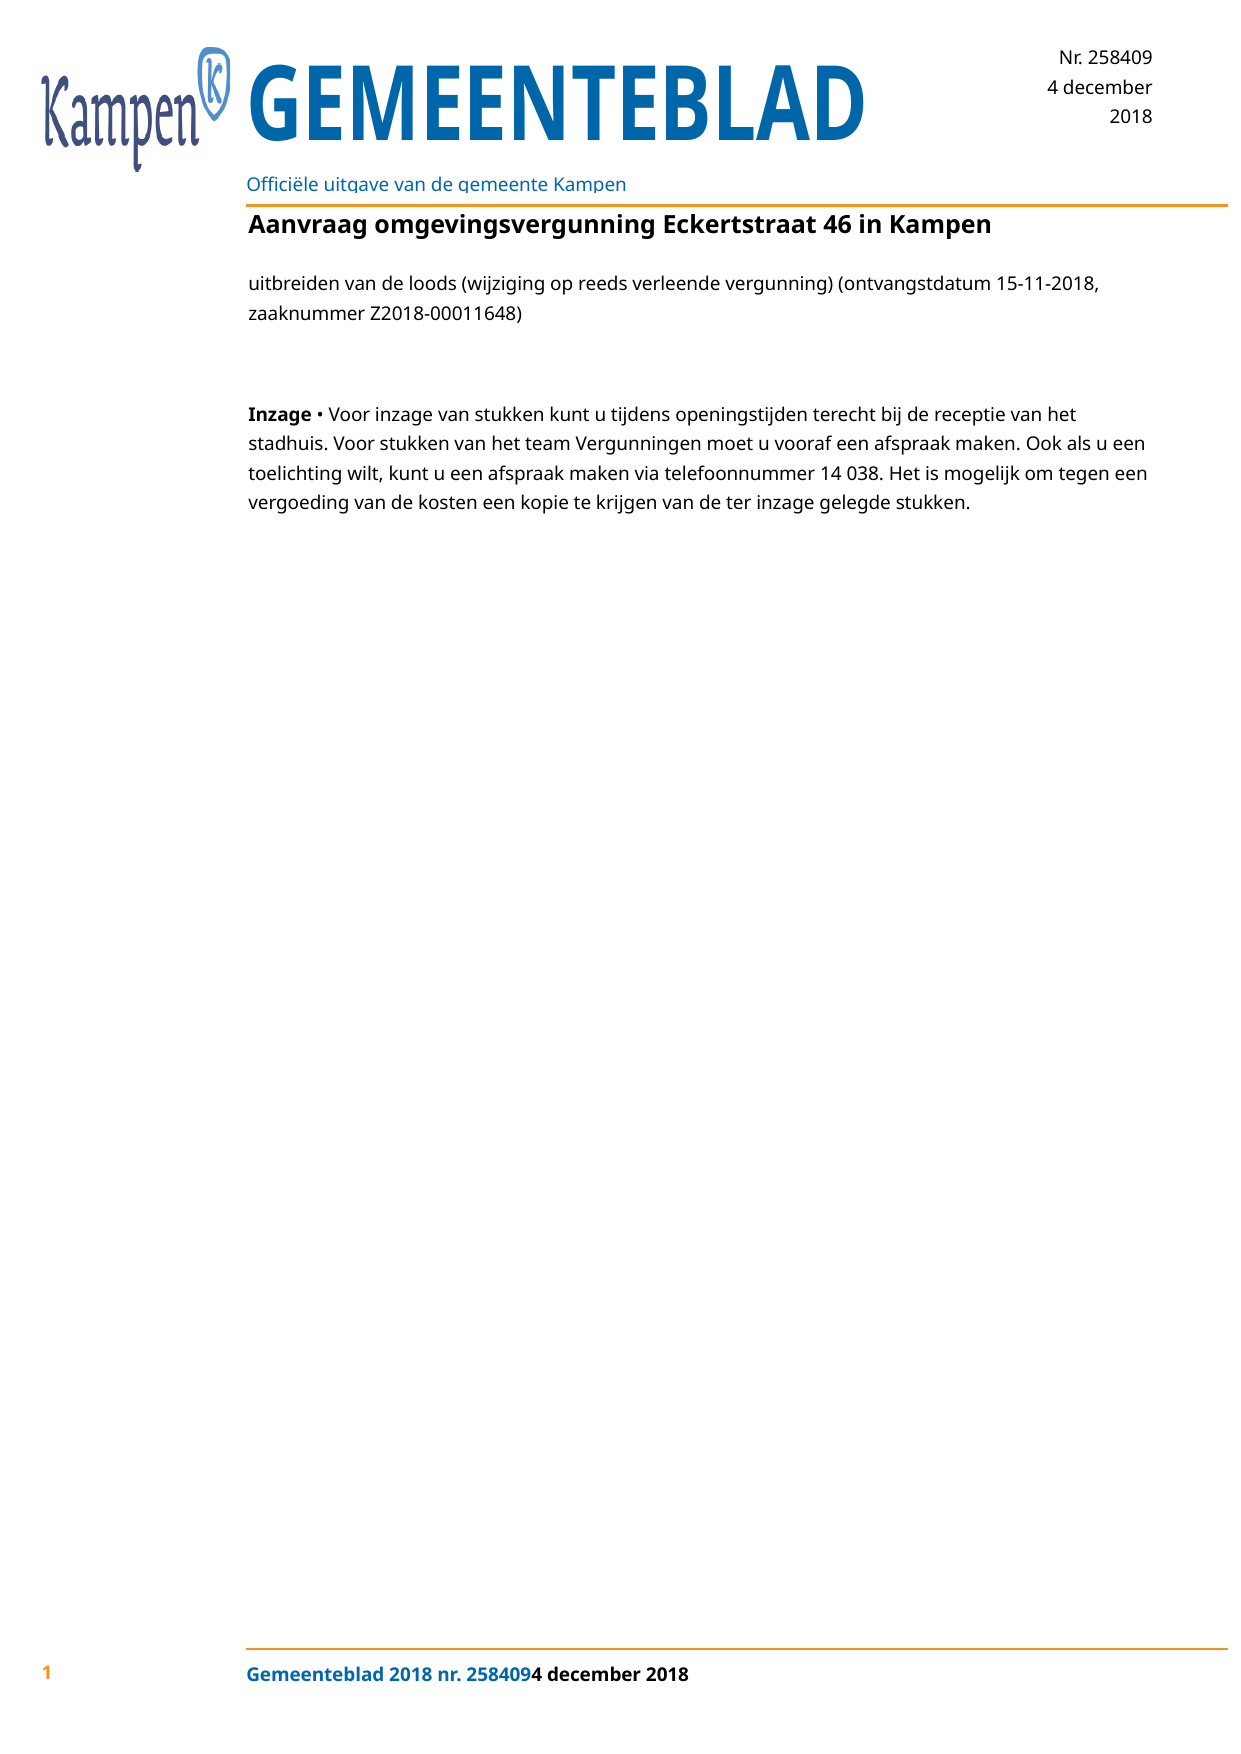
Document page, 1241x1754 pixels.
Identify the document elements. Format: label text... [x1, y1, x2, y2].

text Aanvraag omgevingsvergunning Eckertstraat 46 in Kampen [248, 207, 1152, 241]
picture [41, 47, 231, 172]
text Inzage • Voor inzage van stukken kunt u tijdens openingstijden terecht bij de receptie van het stadhuis. Voor stukken van het team Vergunningen moet u vooraf een afspraak maken. Ook als u een toelichting wilt, kunt u een afspraak maken via telefoonnummer 14 038. Het is mogelijk om tegen een vergoeding van de kosten een kopie te krijgen van de ter inzage gelegde stukken. [248, 401, 1152, 515]
text uitbreiden van de loods (wijziging op reeds verleende vergunning) (ontvangstdatum 15-11-2018, zaaknummer Z2018-00011648) [248, 270, 1152, 326]
